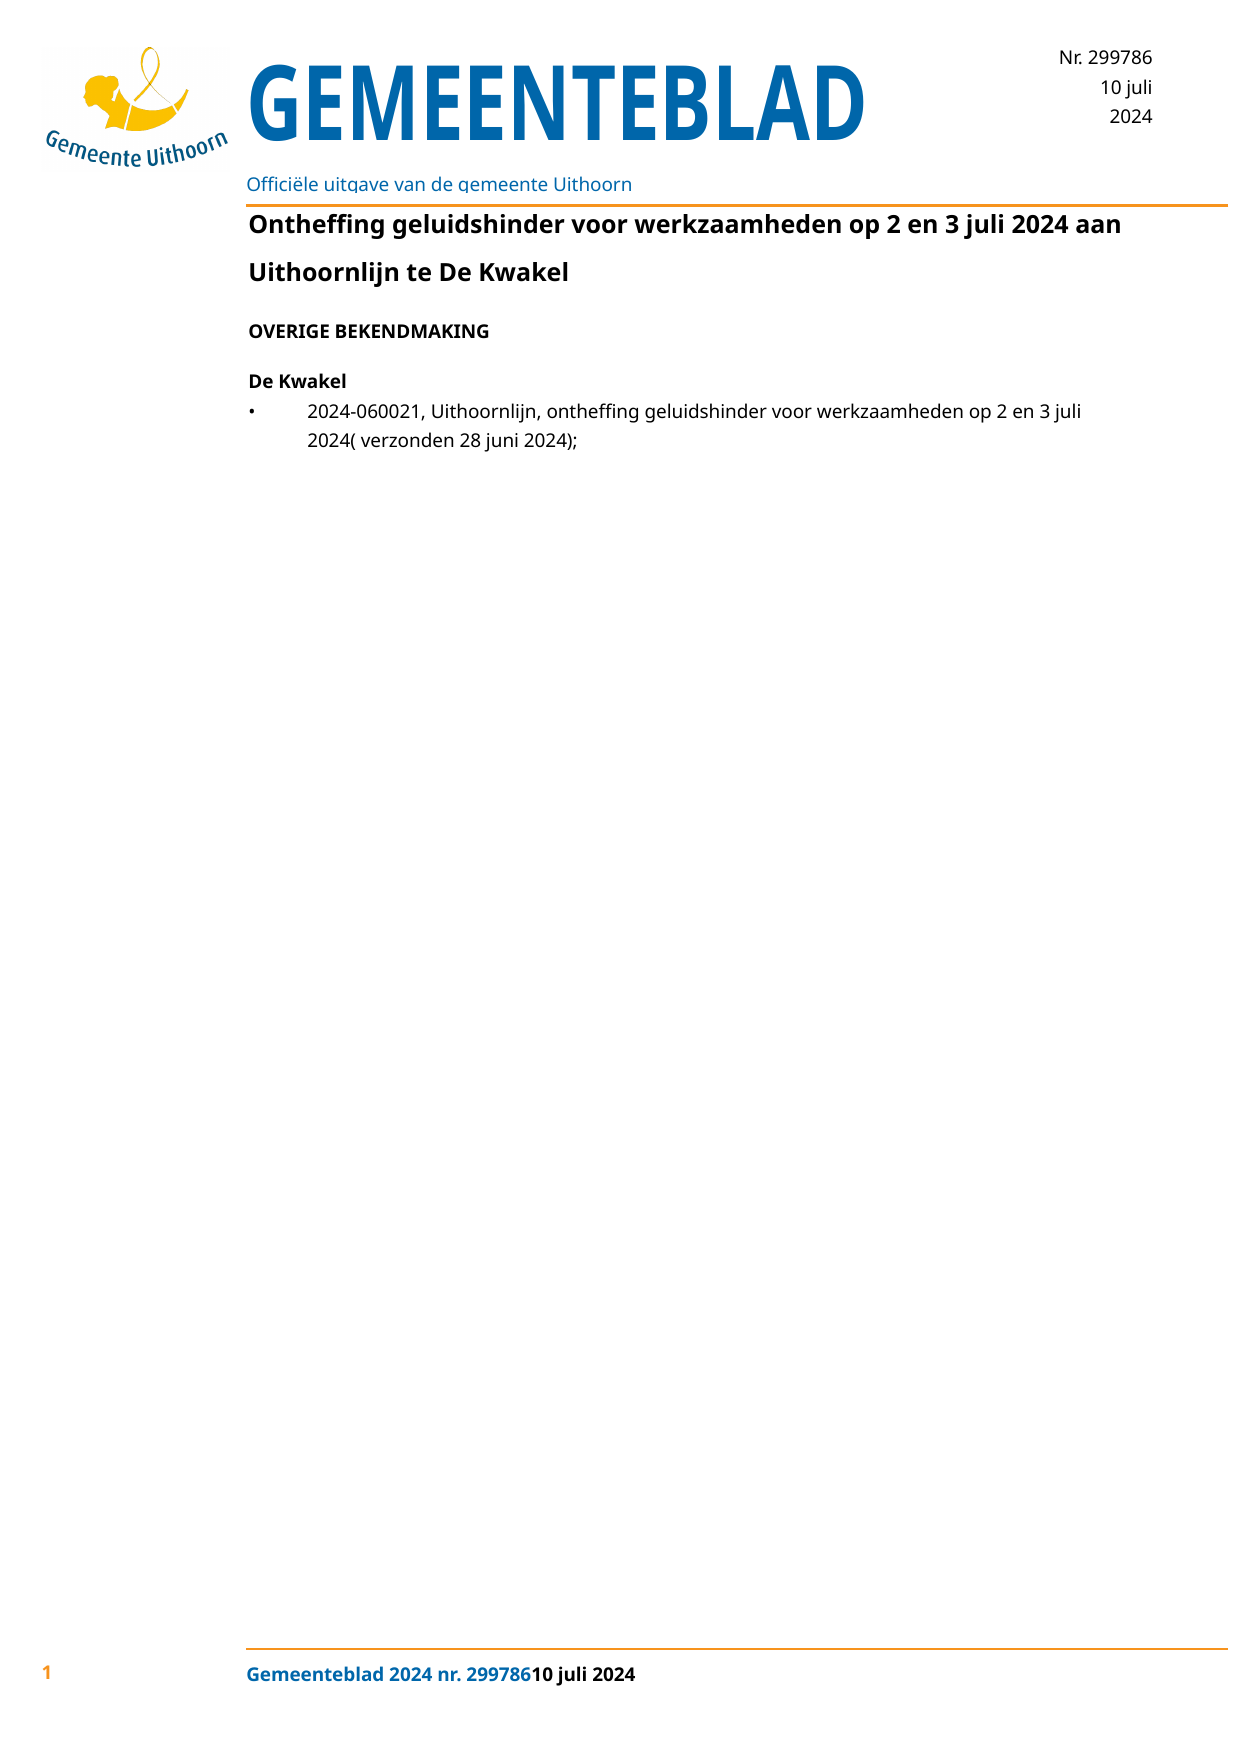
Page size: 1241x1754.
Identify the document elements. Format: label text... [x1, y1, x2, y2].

text Ontheffing geluidshinder voor werkzaamheden op 2 en 3 juli 2024 aan Uithoornlijn te De Kwakel [248, 207, 1152, 288]
picture [41, 47, 231, 172]
text OVERIGE BEKENDMAKING [248, 318, 1152, 344]
text De Kwakel [248, 368, 1152, 394]
list 2024-060021, Uithoornlijn, ontheffing geluidshinder voor werkzaamheden op 2 en 3 juli 2024( verzonden 28 juni 2024); [248, 398, 1152, 453]
